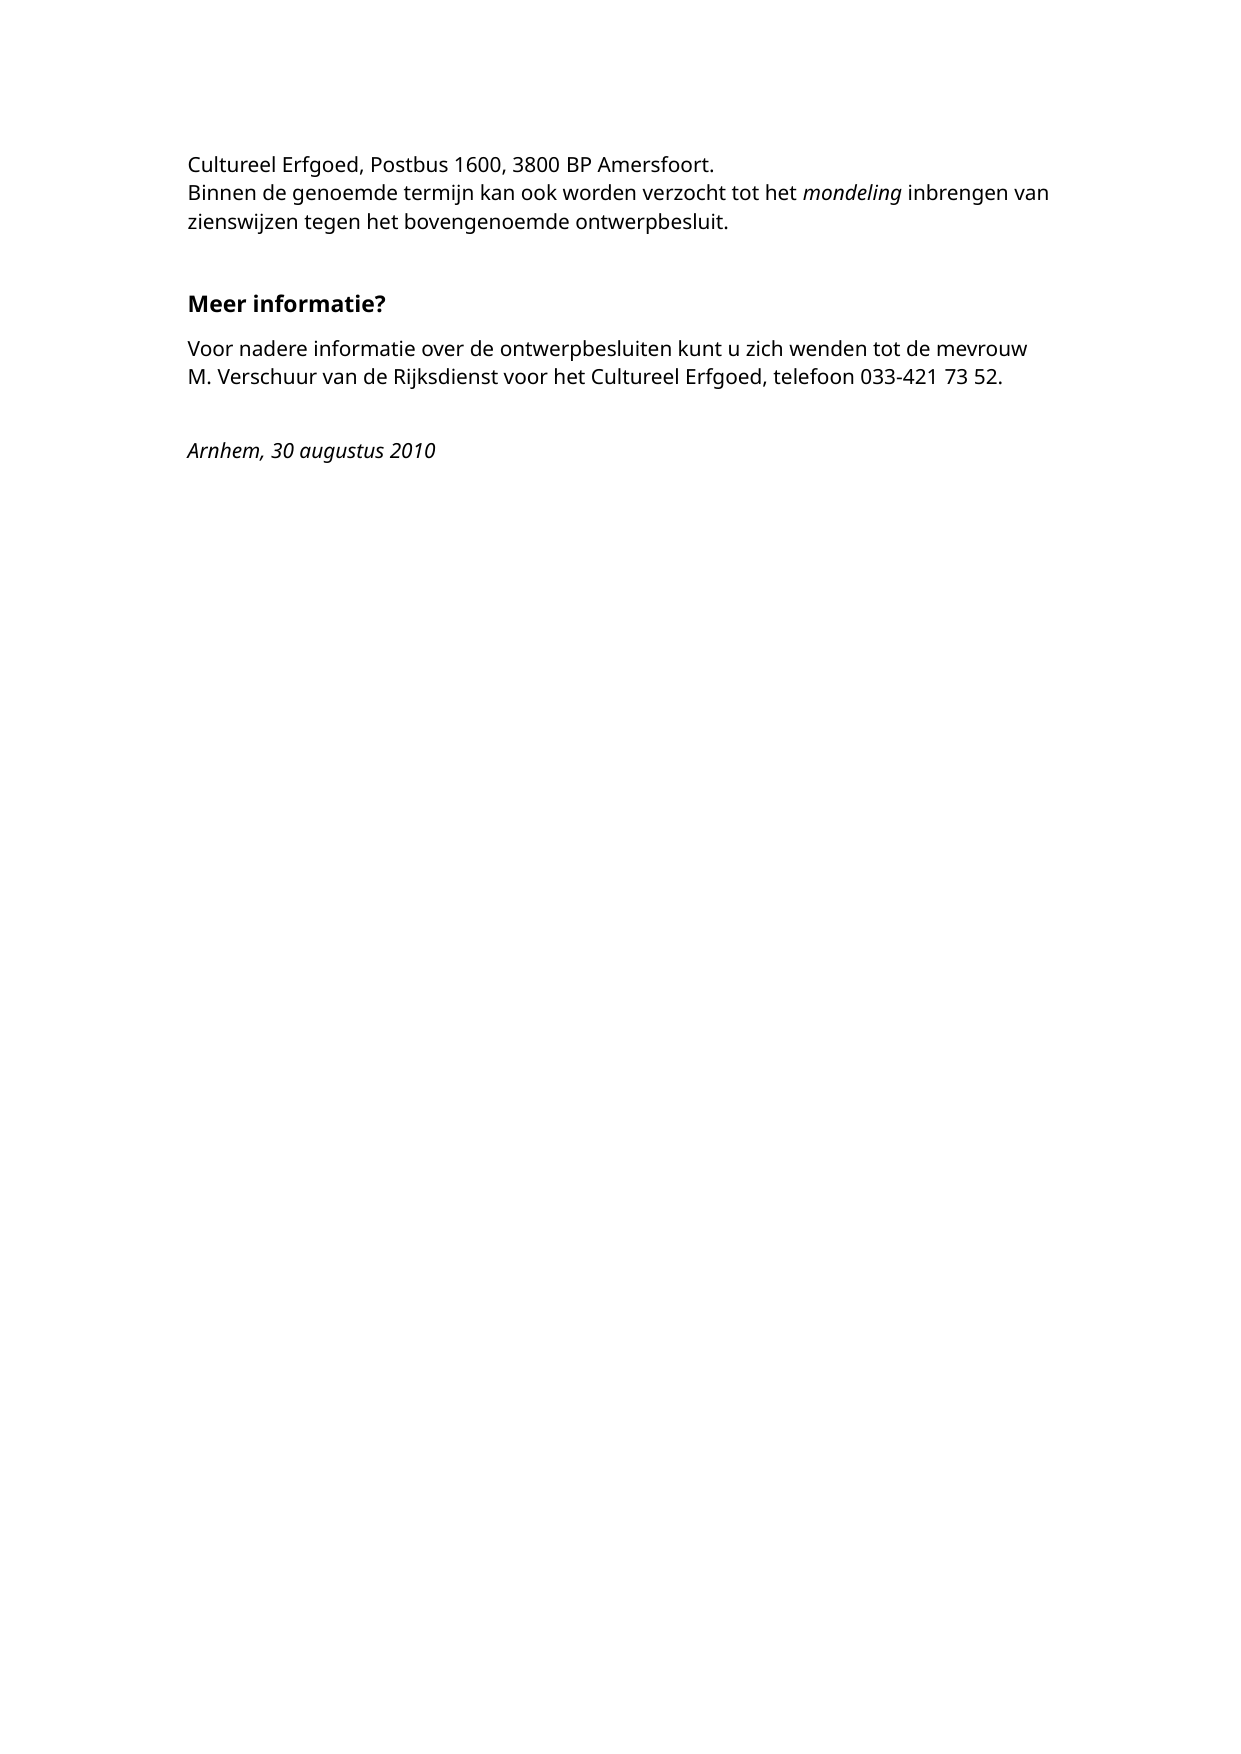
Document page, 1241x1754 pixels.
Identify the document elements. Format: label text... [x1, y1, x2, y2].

text Voor nadere informatie over de ontwerpbesluiten kunt u zich wenden tot de mevrouw M. Verschuur van de Rijksdienst voor het Cultureel Erfgoed, telefoon 033-421 73 52. [187, 334, 1053, 391]
text Binnen de genoemde termijn kan ook worden verzocht tot het mondeling inbrengen van zienswijzen tegen het bovengenoemde ontwerpbesluit. [187, 178, 1053, 235]
subtitle Meer informatie? [187, 288, 1053, 319]
text Arnhem, 30 augustus 2010 [187, 436, 1053, 464]
text Cultureel Erfgoed, Postbus 1600, 3800 BP Amersfoort. [187, 150, 1053, 178]
